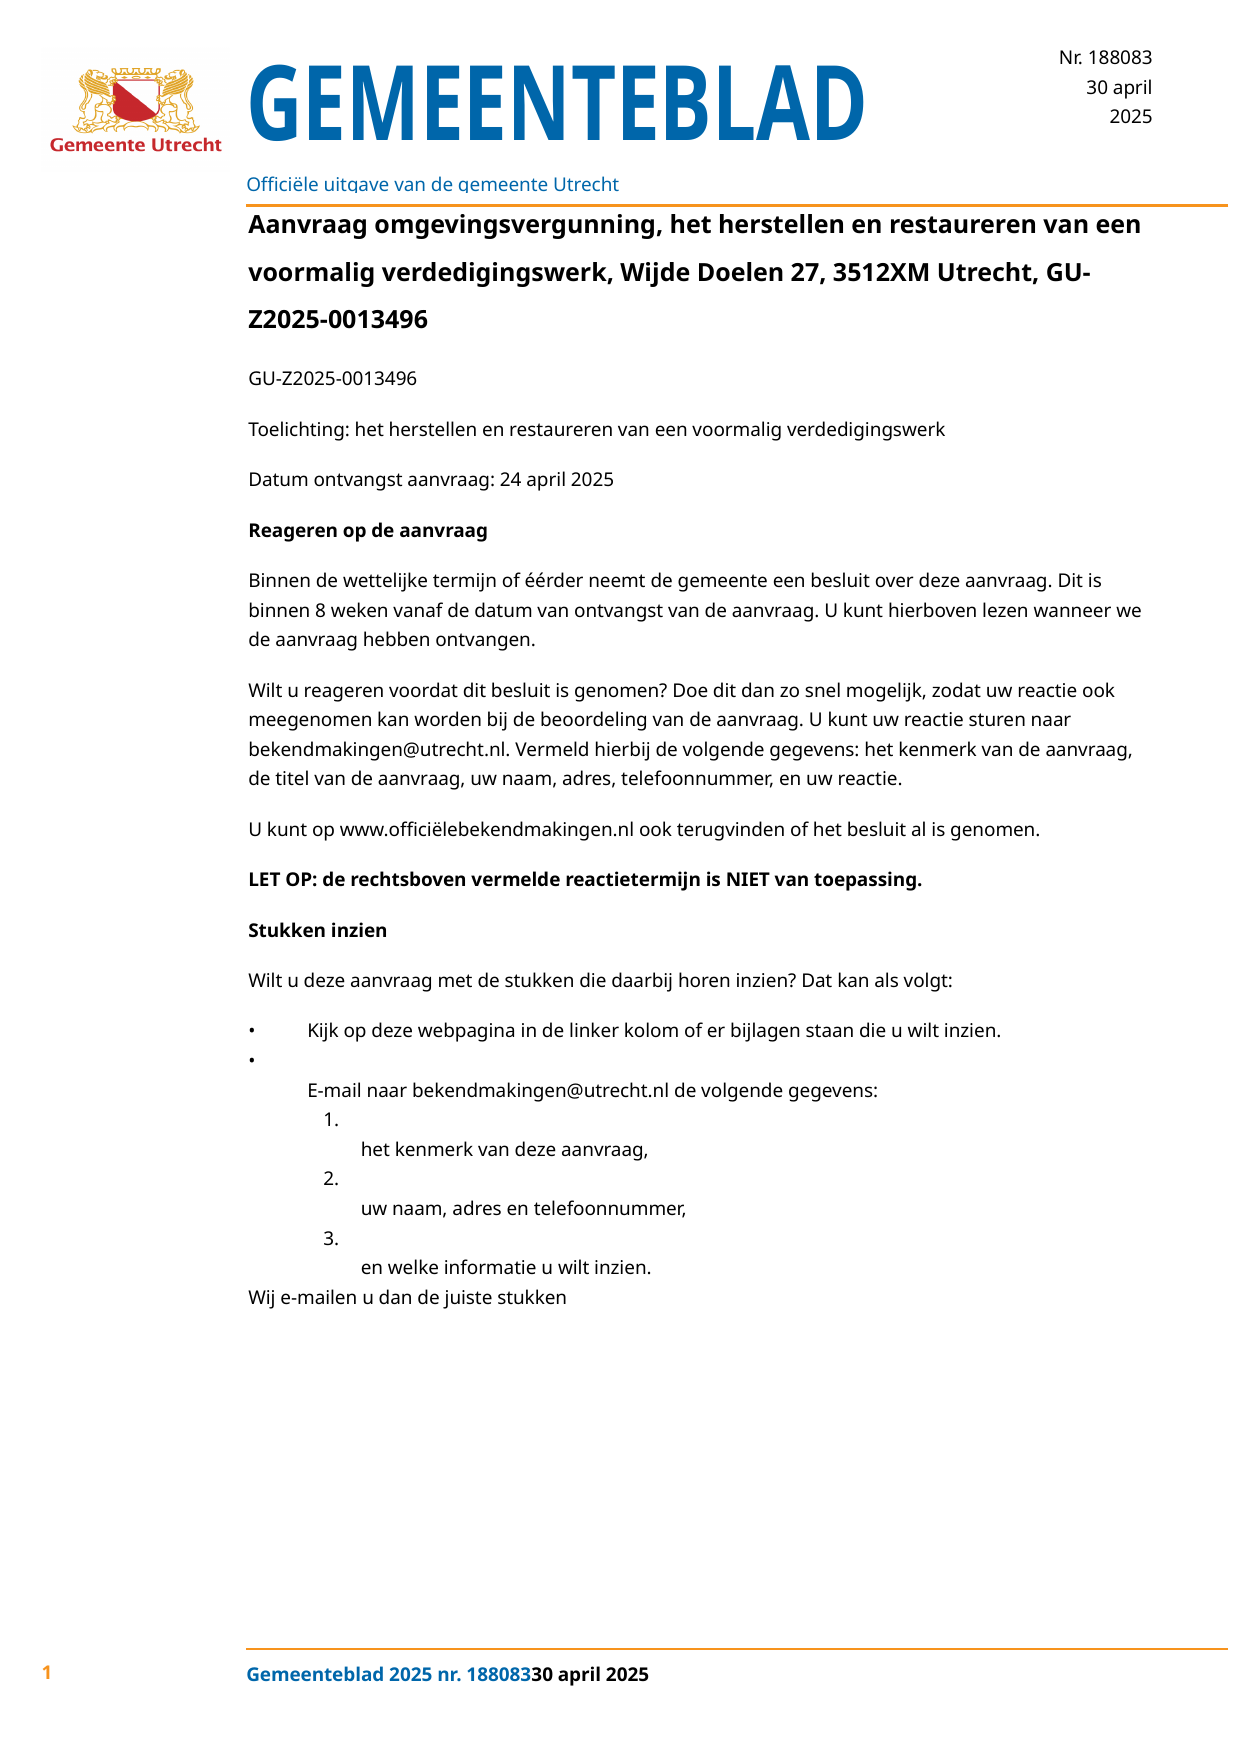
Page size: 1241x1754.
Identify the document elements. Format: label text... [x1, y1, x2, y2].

text LET OP: de rechtsboven vermelde reactietermijn is NIET van toepassing. [248, 866, 1152, 892]
text Toelichting: het herstellen en restaureren van een voormalig verdedigingswerk [248, 416, 1152, 442]
text Wij e-mailen u dan de juiste stukken [248, 1284, 1152, 1309]
text Stukken inzien [248, 917, 1152, 942]
text Aanvraag omgevingsvergunning, het herstellen en restaureren van een voormalig verdedigingswerk, Wijde Doelen 27, 3512XM Utrecht, GU-Z2025-0013496 [248, 207, 1152, 336]
text Binnen de wettelijke termijn of éérder neemt de gemeente een besluit over deze aanvraag. Dit is binnen 8 weken vanaf de datum van ontvangst van de aanvraag. U kunt hierboven lezen wanneer we de aanvraag hebben ontvangen. [248, 567, 1152, 652]
list het kenmerk van deze aanvraag, [323, 1136, 1152, 1162]
text U kunt op www.officiëlebekendmakingen.nl ook terugvinden of het besluit al is genomen. [248, 816, 1152, 842]
text Datum ontvangst aanvraag: 24 april 2025 [248, 466, 1152, 492]
list Kijk op deze webpagina in de linker kolom of er bijlagen staan die u wilt inzien. [248, 1018, 1152, 1043]
list uw naam, adres en telefoonnummer, [323, 1195, 1152, 1221]
text GU-Z2025-0013496 [248, 366, 1152, 391]
list E-mail naar bekendmakingen@utrecht.nl de volgende gegevens: [248, 1077, 1152, 1102]
text Reageren op de aanvraag [248, 517, 1152, 542]
text Wilt u deze aanvraag met de stukken die daarbij horen inzien? Dat kan als volgt: [248, 967, 1152, 993]
list en welke informatie u wilt inzien. [323, 1254, 1152, 1280]
text Wilt u reageren voordat dit besluit is genomen? Doe dit dan zo snel mogelijk, zodat uw reactie ook meegenomen kan worden bij de beoordeling van de aanvraag. U kunt uw reactie sturen naar bekendmakingen@utrecht.nl. Vermeld hierbij de volgende gegevens: het kenmerk van de aanvraag, de titel van de aanvraag, uw naam, adres, telefoonnummer, en uw reactie. [248, 677, 1152, 791]
picture [41, 47, 231, 172]
